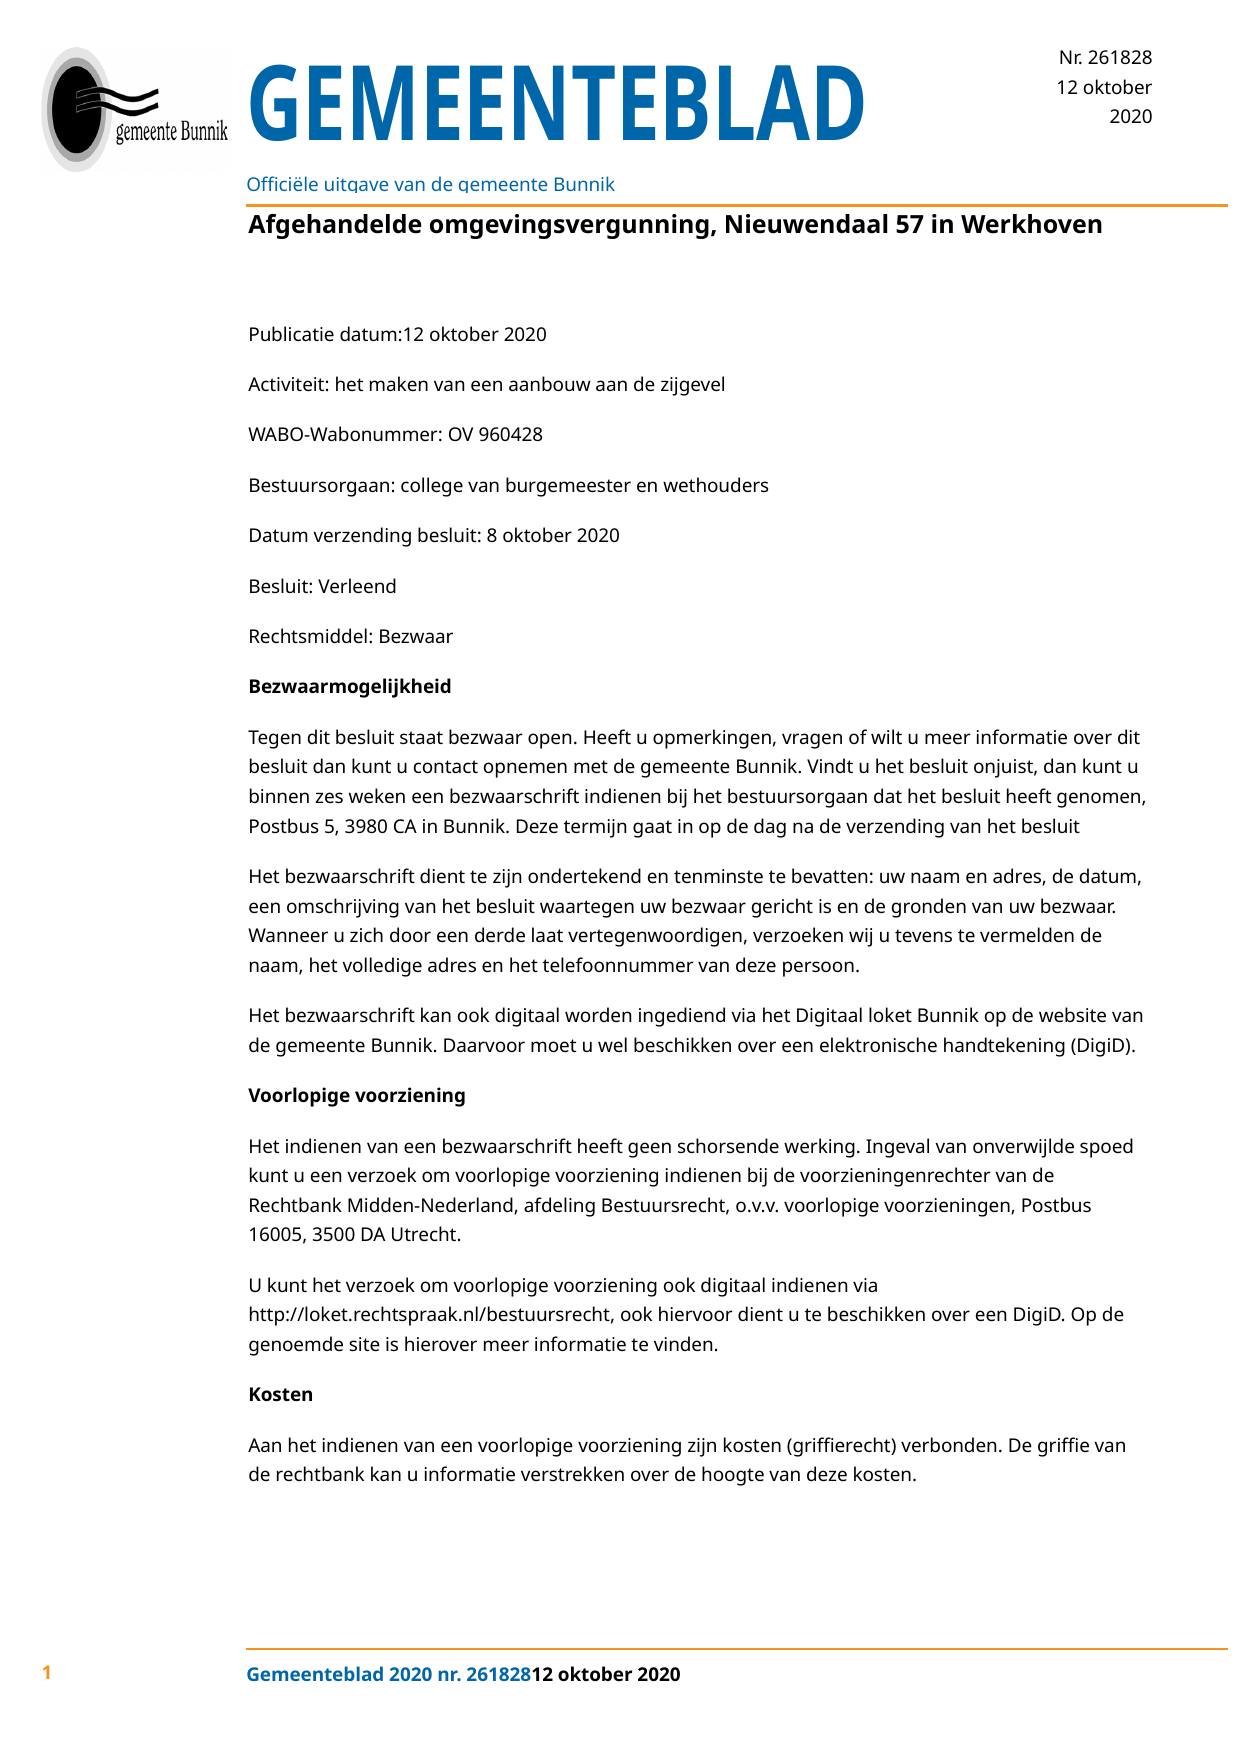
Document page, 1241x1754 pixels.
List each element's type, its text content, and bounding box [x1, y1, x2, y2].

text Aan het indienen van een voorlopige voorziening zijn kosten (griffierecht) verbonden. De griffie van de rechtbank kan u informatie verstrekken over de hoogte van deze kosten. [248, 1432, 1152, 1487]
text Kosten [248, 1382, 1152, 1407]
text Bestuursorgaan: college van burgemeester en wethouders [248, 472, 1152, 498]
text Tegen dit besluit staat bezwaar open. Heeft u opmerkingen, vragen of wilt u meer informatie over dit besluit dan kunt u contact opnemen met de gemeente Bunnik. Vindt u het besluit onjuist, dan kunt u binnen zes weken een bezwaarschrift indienen bij het bestuursorgaan dat het besluit heeft genomen, Postbus 5, 3980 CA in Bunnik. Deze termijn gaat in op de dag na de verzending van het besluit [248, 724, 1152, 838]
text Het bezwaarschrift dient te zijn ondertekend en tenminste te bevatten: uw naam en adres, de datum, een omschrijving van het besluit waartegen uw bezwaar gericht is en de gronden van uw bezwaar. Wanneer u zich door een derde laat vertegenwoordigen, verzoeken wij u tevens te vermelden de naam, het volledige adres en het telefoonnummer van deze persoon. [248, 863, 1152, 978]
text Voorlopige voorziening [248, 1082, 1152, 1108]
text Afgehandelde omgevingsvergunning, Nieuwendaal 57 in Werkhoven [248, 207, 1152, 241]
text WABO-Wabonummer: OV 960428 [248, 422, 1152, 447]
text U kunt het verzoek om voorlopige voorziening ook digitaal indienen via http://loket.rechtspraak.nl/bestuursrecht, ook hiervoor dient u te beschikken over een DigiD. Op de genoemde site is hierover meer informatie te vinden. [248, 1272, 1152, 1357]
text Rechtsmiddel: Bezwaar [248, 623, 1152, 649]
text Het indienen van een bezwaarschrift heeft geen schorsende werking. Ingeval van onverwijlde spoed kunt u een verzoek om voorlopige voorziening indienen bij de voorzieningenrechter van de Rechtbank Midden-Nederland, afdeling Bestuursrecht, o.v.v. voorlopige voorzieningen, Postbus 16005, 3500 DA Utrecht. [248, 1133, 1152, 1247]
text Datum verzending besluit: 8 oktober 2020 [248, 522, 1152, 548]
text Besluit: Verleend [248, 573, 1152, 598]
text Publicatie datum:12 oktober 2020 [248, 321, 1152, 346]
text Het bezwaarschrift kan ook digitaal worden ingediend via het Digitaal loket Bunnik op de website van de gemeente Bunnik. Daarvoor moet u wel beschikken over een elektronische handtekening (DigiD). [248, 1002, 1152, 1058]
text Bezwaarmogelijkheid [248, 674, 1152, 699]
picture [41, 47, 231, 172]
text Activiteit: het maken van een aanbouw aan de zijgevel [248, 371, 1152, 397]
